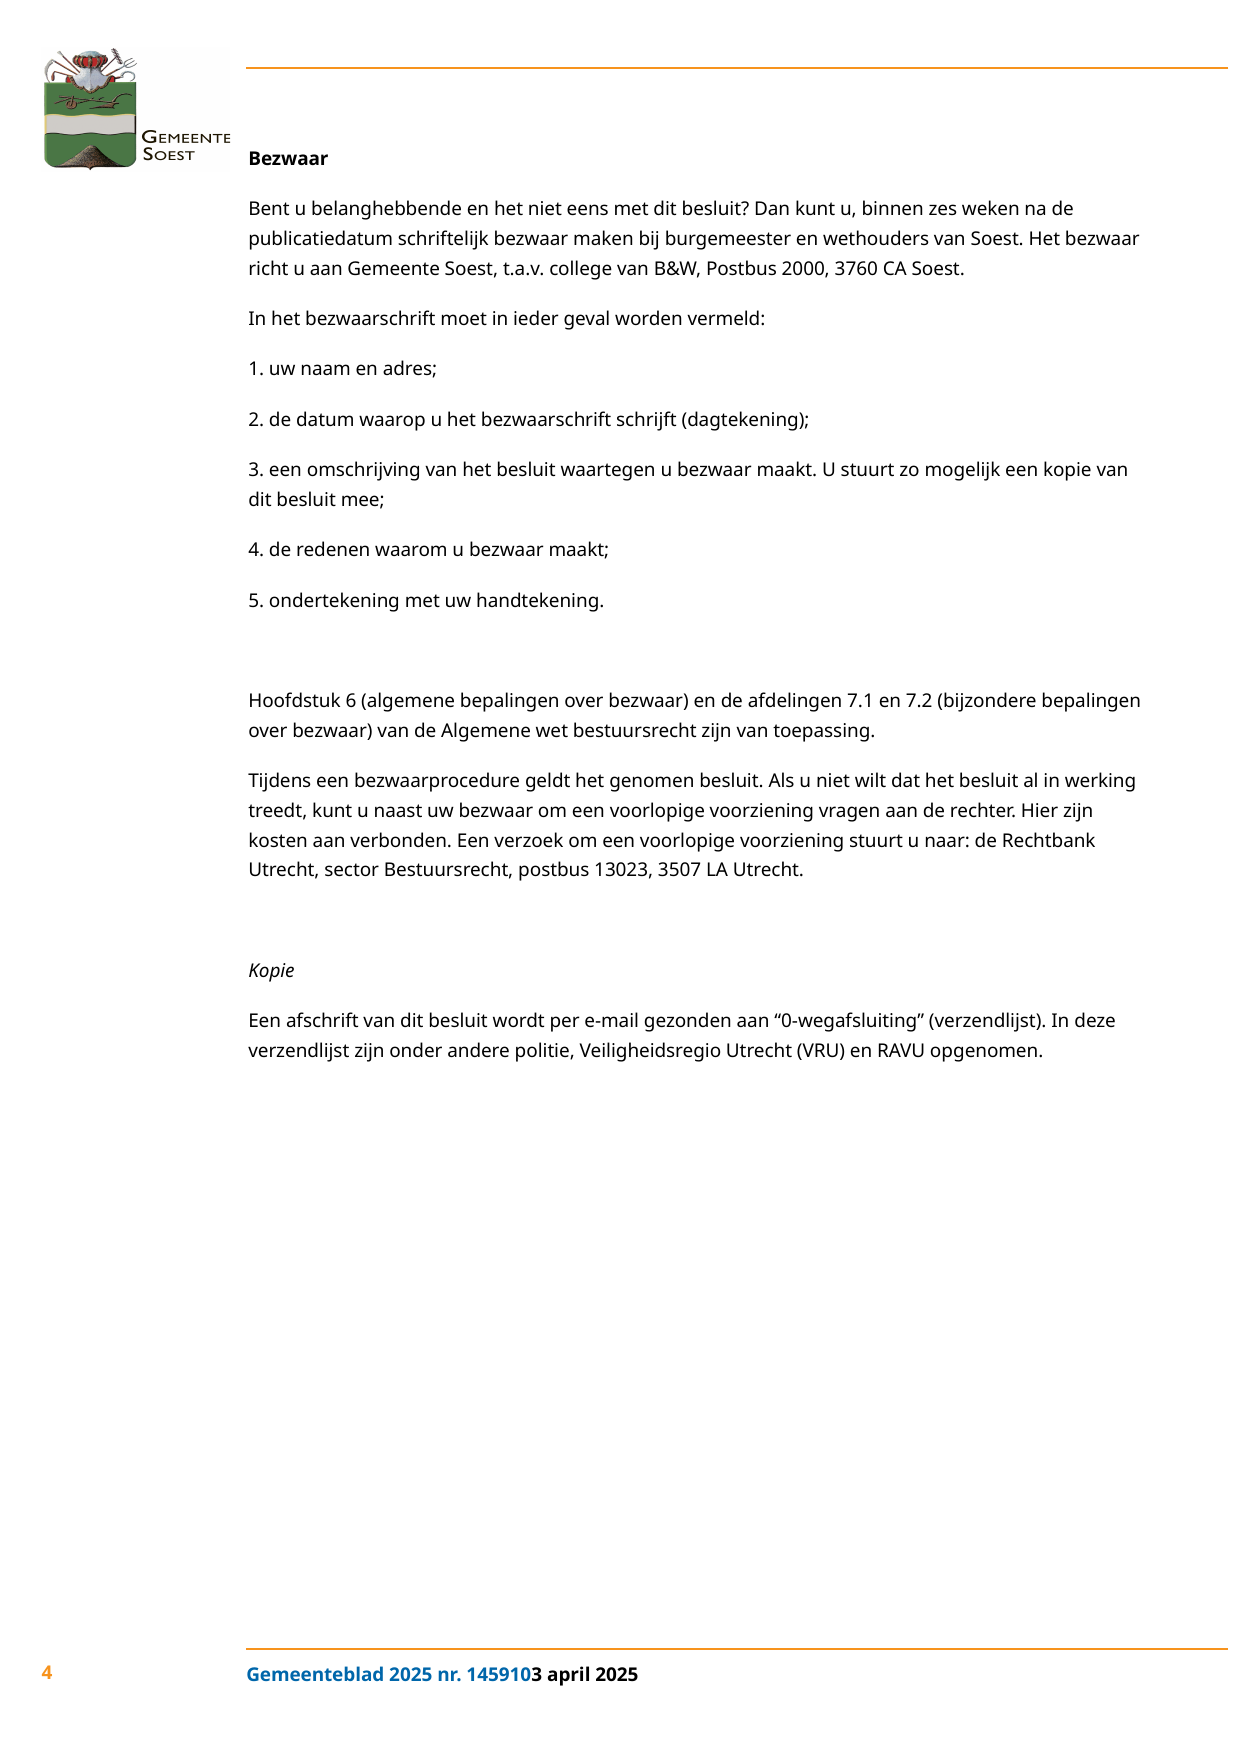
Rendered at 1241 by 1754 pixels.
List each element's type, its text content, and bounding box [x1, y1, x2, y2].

text 1. uw naam en adres; [248, 356, 1152, 381]
text Bent u belanghebbende en het niet eens met dit besluit? Dan kunt u, binnen zes weken na de publicatiedatum schriftelijk bezwaar maken bij burgemeester en wethouders van Soest. Het bezwaar richt u aan Gemeente Soest, t.a.v. college van B&W, Postbus 2000, 3760 CA Soest. [248, 196, 1152, 281]
text Hoofdstuk 6 (algemene bepalingen over bezwaar) en de afdelingen 7.1 en 7.2 (bijzondere bepalingen over bezwaar) van de Algemene wet bestuursrecht zijn van toepassing. [248, 688, 1152, 743]
picture [41, 47, 231, 172]
text 4. de redenen waarom u bezwaar maakt; [248, 536, 1152, 562]
text 5. ondertekening met uw handtekening. [248, 587, 1152, 613]
text Tijdens een bezwaarprocedure geldt het genomen besluit. Als u niet wilt dat het besluit al in werking treedt, kunt u naast uw bezwaar om een voorlopige voorziening vragen aan de rechter. Hier zijn kosten aan verbonden. Een verzoek om een voorlopige voorziening stuurt u naar: de Rechtbank Utrecht, sector Bestuursrecht, postbus 13023, 3507 LA Utrecht. [248, 768, 1152, 882]
text 2. de datum waarop u het bezwaarschrift schrijft (dagtekening); [248, 406, 1152, 432]
text Kopie [248, 957, 1152, 983]
text In het bezwaarschrift moet in ieder geval worden vermeld: [248, 305, 1152, 331]
text Bezwaar [248, 145, 1152, 171]
text Een afschrift van dit besluit wordt per e-mail gezonden aan “0-wegafsluiting” (verzendlijst). In deze verzendlijst zijn onder andere politie, Veiligheidsregio Utrecht (VRU) en RAVU opgenomen. [248, 1008, 1152, 1063]
text 3. een omschrijving van het besluit waartegen u bezwaar maakt. U stuurt zo mogelijk een kopie van dit besluit mee; [248, 456, 1152, 512]
